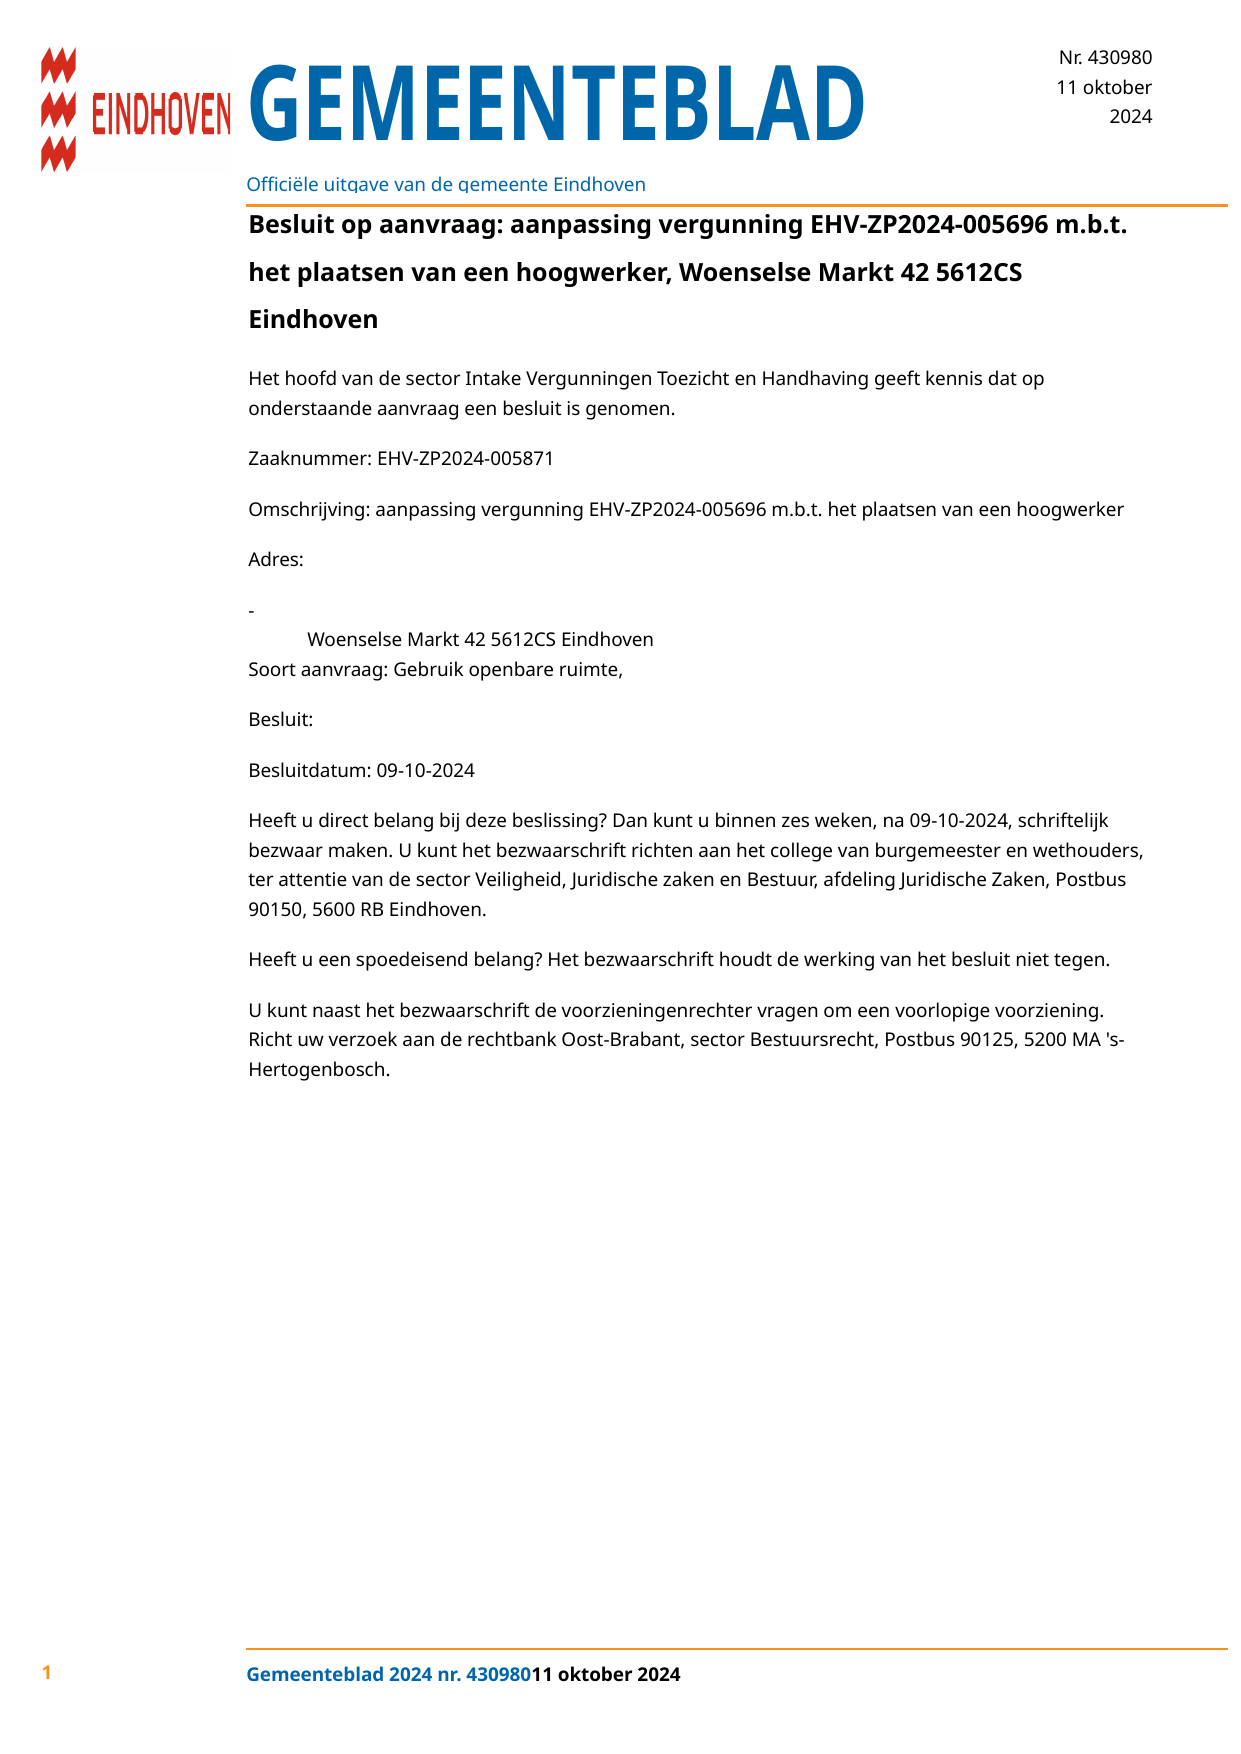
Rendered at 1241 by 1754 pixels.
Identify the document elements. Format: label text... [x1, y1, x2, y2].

text Besluitdatum: 09-10-2024 [248, 757, 1152, 782]
text Besluit: [248, 706, 1152, 732]
text Heeft u direct belang bij deze beslissing? Dan kunt u binnen zes weken, na 09-10-2024, schriftelijk bezwaar maken. U kunt het bezwaarschrift richten aan het college van burgemeester en wethouders, ter attentie van de sector Veiligheid, Juridische zaken en Bestuur, afdeling Juridische Zaken, Postbus 90150, 5600 RB Eindhoven. [248, 807, 1152, 922]
text U kunt naast het bezwaarschrift de voorzieningenrechter vragen om een voorlopige voorziening. Richt uw verzoek aan de rechtbank Oost-Brabant, sector Bestuursrecht, Postbus 90125, 5200 MA 's-Hertogenbosch. [248, 997, 1152, 1082]
text Het hoofd van de sector Intake Vergunningen Toezicht en Handhaving geeft kennis dat op onderstaande aanvraag een besluit is genomen. [248, 366, 1152, 421]
list Woenselse Markt 42 5612CS Eindhoven [248, 626, 1152, 652]
text Zaaknummer: EHV-ZP2024-005871 [248, 446, 1152, 471]
text Adres: [248, 546, 1152, 572]
text Soort aanvraag: Gebruik openbare ruimte, [248, 656, 1152, 682]
text Omschrijving: aanpassing vergunning EHV-ZP2024-005696 m.b.t. het plaatsen van een hoogwerker [248, 496, 1152, 522]
text Heeft u een spoedeisend belang? Het bezwaarschrift houdt de werking van het besluit niet tegen. [248, 946, 1152, 972]
picture [41, 47, 231, 172]
text Besluit op aanvraag: aanpassing vergunning EHV-ZP2024-005696 m.b.t. het plaatsen van een hoogwerker, Woenselse Markt 42 5612CS Eindhoven [248, 207, 1152, 336]
